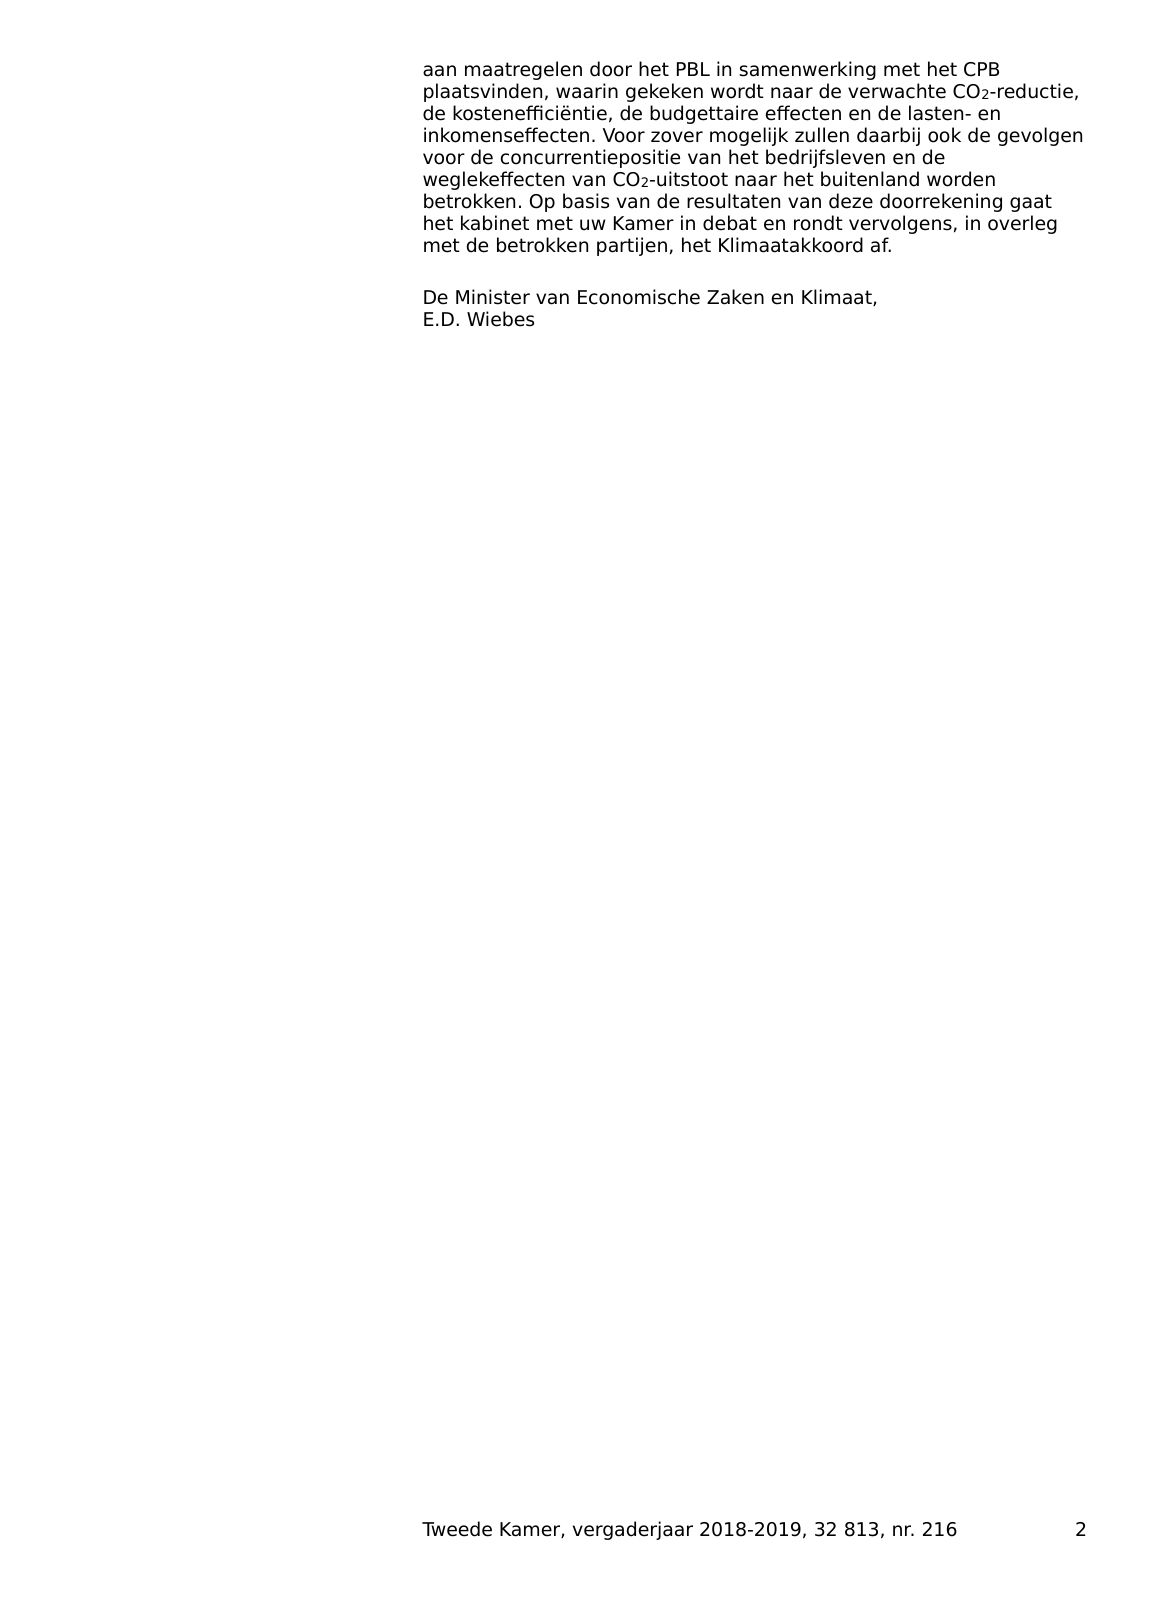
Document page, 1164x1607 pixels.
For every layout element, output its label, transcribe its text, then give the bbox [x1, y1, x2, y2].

text aan maatregelen door het PBL in samenwerking met het CPB plaatsvinden, waarin gekeken wordt naar de verwachte CO2-reductie, de kostenefficiëntie, de budgettaire effecten en de lasten- en inkomenseffecten. Voor zover mogelijk zullen daarbij ook de gevolgen voor de concurrentiepositie van het bedrijfsleven en de weglekeffecten van CO2-uitstoot naar het buitenland worden betrokken. Op basis van de resultaten van deze doorrekening gaat het kabinet met uw Kamer in debat en rondt vervolgens, in overleg met de betrokken partijen, het Klimaatakkoord af. [422, 59, 1087, 257]
text De Minister van Economische Zaken en Klimaat, E.D. Wiebes [422, 287, 1087, 331]
